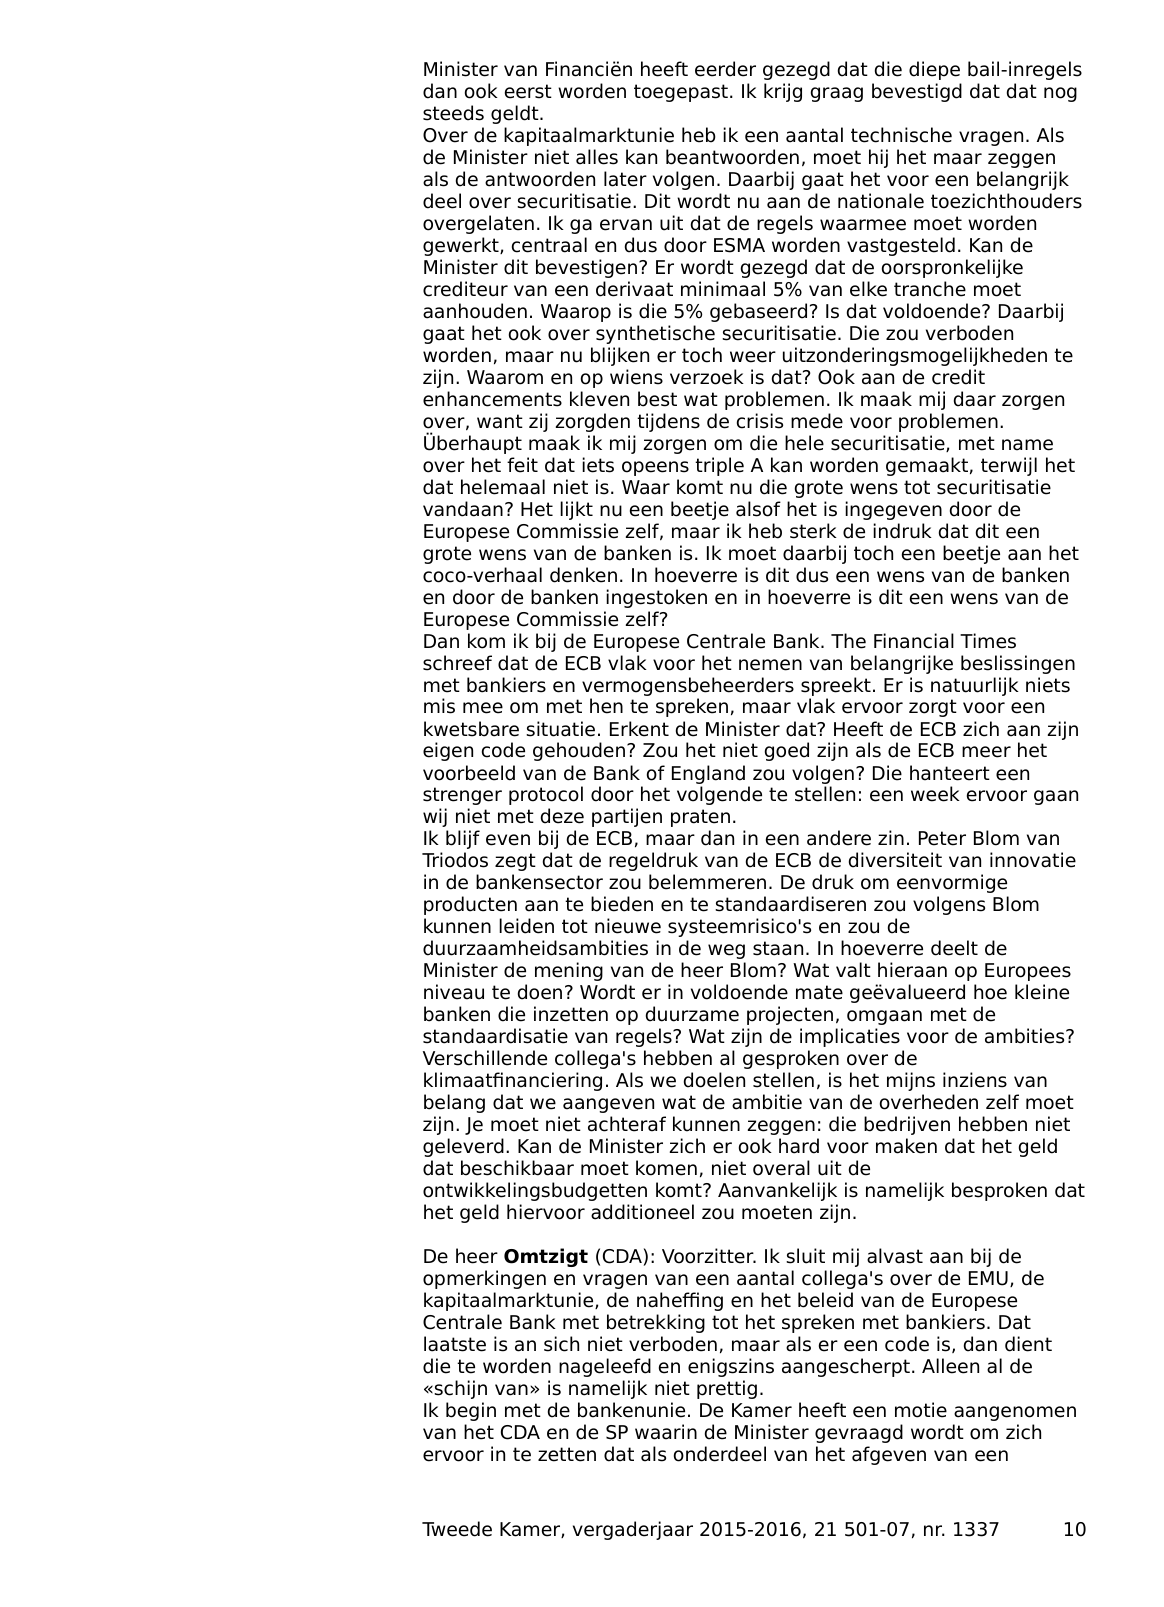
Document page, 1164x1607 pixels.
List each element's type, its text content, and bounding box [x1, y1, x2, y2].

text Over de kapitaalmarktunie heb ik een aantal technische vragen. Als de Minister niet alles kan beantwoorden, moet hij het maar zeggen als de antwoorden later volgen. Daarbij gaat het voor een belangrijk deel over securitisatie. Dit wordt nu aan de nationale toezichthouders overgelaten. Ik ga ervan uit dat de regels waarmee moet worden gewerkt, centraal en dus door ESMA worden vastgesteld. Kan de Minister dit bevestigen? Er wordt gezegd dat de oorspronkelijke crediteur van een derivaat minimaal 5% van elke tranche moet aanhouden. Waarop is die 5% gebaseerd? Is dat voldoende? Daarbij gaat het ook over synthetische securitisatie. Die zou verboden worden, maar nu blijken er toch weer uitzonderingsmogelijkheden te zijn. Waarom en op wiens verzoek is dat? Ook aan de credit enhancements kleven best wat problemen. Ik maak mij daar zorgen over, want zij zorgden tijdens de crisis mede voor problemen. Überhaupt maak ik mij zorgen om die hele securitisatie, met name over het feit dat iets opeens triple A kan worden gemaakt, terwijl het dat helemaal niet is. Waar komt nu die grote wens tot securitisatie vandaan? Het lijkt nu een beetje alsof het is ingegeven door de Europese Commissie zelf, maar ik heb sterk de indruk dat dit een grote wens van de banken is. Ik moet daarbij toch een beetje aan het coco-verhaal denken. In hoeverre is dit dus een wens van de banken en door de banken ingestoken en in hoeverre is dit een wens van de Europese Commissie zelf? [422, 125, 1087, 631]
text Dan kom ik bij de Europese Centrale Bank. The Financial Times schreef dat de ECB vlak voor het nemen van belangrijke beslissingen met bankiers en vermogensbeheerders spreekt. Er is natuurlijk niets mis mee om met hen te spreken, maar vlak ervoor zorgt voor een kwetsbare situatie. Erkent de Minister dat? Heeft de ECB zich aan zijn eigen code gehouden? Zou het niet goed zijn als de ECB meer het voorbeeld van de Bank of England zou volgen? Die hanteert een strenger protocol door het volgende te stellen: een week ervoor gaan wij niet met deze partijen praten. [422, 631, 1087, 828]
text De heer Omtzigt (CDA): Voorzitter. Ik sluit mij alvast aan bij de opmerkingen en vragen van een aantal collega's over de EMU, de kapitaalmarktunie, de naheffing en het beleid van de Europese Centrale Bank met betrekking tot het spreken met bankiers. Dat laatste is an sich niet verboden, maar als er een code is, dan dient die te worden nageleefd en enigszins aangescherpt. Alleen al de «schijn van» is namelijk niet prettig. [422, 1246, 1087, 1400]
text Ik blijf even bij de ECB, maar dan in een andere zin. Peter Blom van Triodos zegt dat de regeldruk van de ECB de diversiteit van innovatie in de bankensector zou belemmeren. De druk om eenvormige producten aan te bieden en te standaardiseren zou volgens Blom kunnen leiden tot nieuwe systeemrisico's en zou de duurzaamheidsambities in de weg staan. In hoeverre deelt de Minister de mening van de heer Blom? Wat valt hieraan op Europees niveau te doen? Wordt er in voldoende mate geëvalueerd hoe kleine banken die inzetten op duurzame projecten, omgaan met de standaardisatie van regels? Wat zijn de implicaties voor de ambities? [422, 828, 1087, 1048]
text Verschillende collega's hebben al gesproken over de klimaatfinanciering. Als we doelen stellen, is het mijns inziens van belang dat we aangeven wat de ambitie van de overheden zelf moet zijn. Je moet niet achteraf kunnen zeggen: die bedrijven hebben niet geleverd. Kan de Minister zich er ook hard voor maken dat het geld dat beschikbaar moet komen, niet overal uit de ontwikkelingsbudgetten komt? Aanvankelijk is namelijk besproken dat het geld hiervoor additioneel zou moeten zijn. [422, 1048, 1087, 1224]
text Ik begin met de bankenunie. De Kamer heeft een motie aangenomen van het CDA en de SP waarin de Minister gevraagd wordt om zich ervoor in te zetten dat als onderdeel van het afgeven van een [422, 1400, 1087, 1466]
text Minister van Financiën heeft eerder gezegd dat die diepe bail-inregels dan ook eerst worden toegepast. Ik krijg graag bevestigd dat dat nog steeds geldt. [422, 59, 1087, 125]
